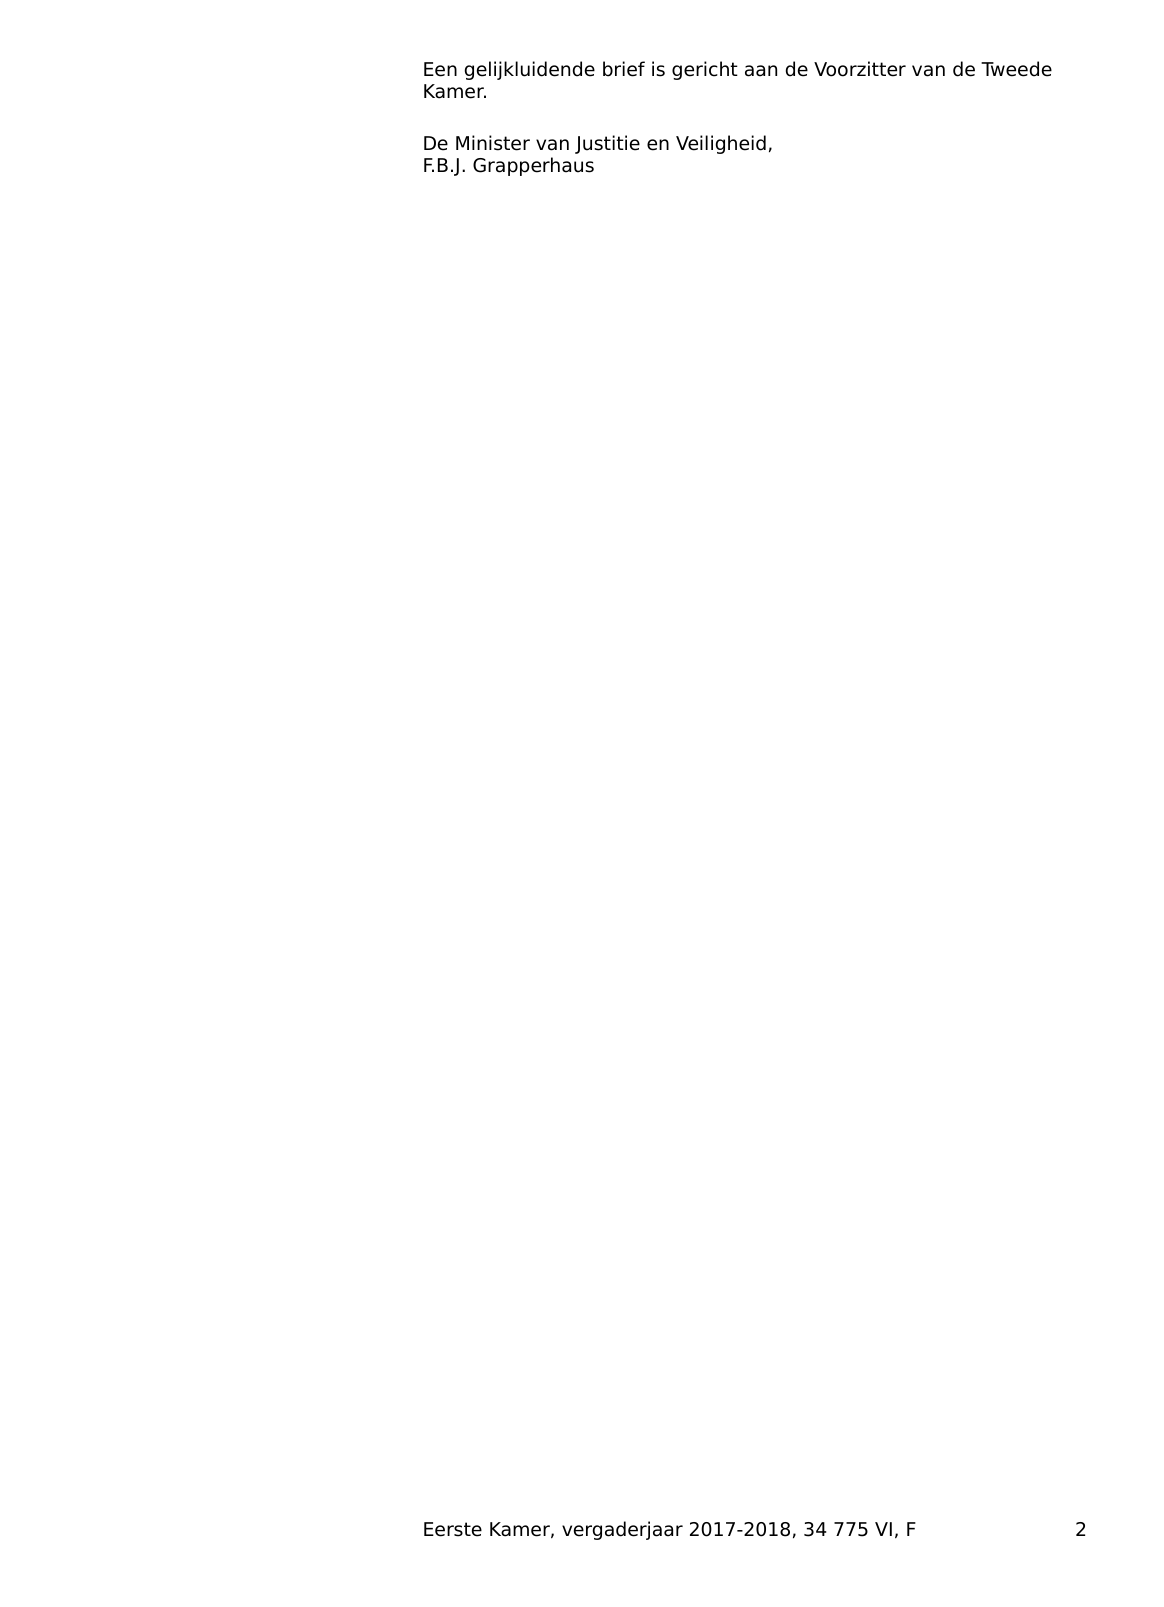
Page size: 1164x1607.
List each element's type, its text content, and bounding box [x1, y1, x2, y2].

text Een gelijkluidende brief is gericht aan de Voorzitter van de Tweede Kamer. [422, 59, 1087, 103]
text De Minister van Justitie en Veiligheid, F.B.J. Grapperhaus [422, 133, 1087, 177]
